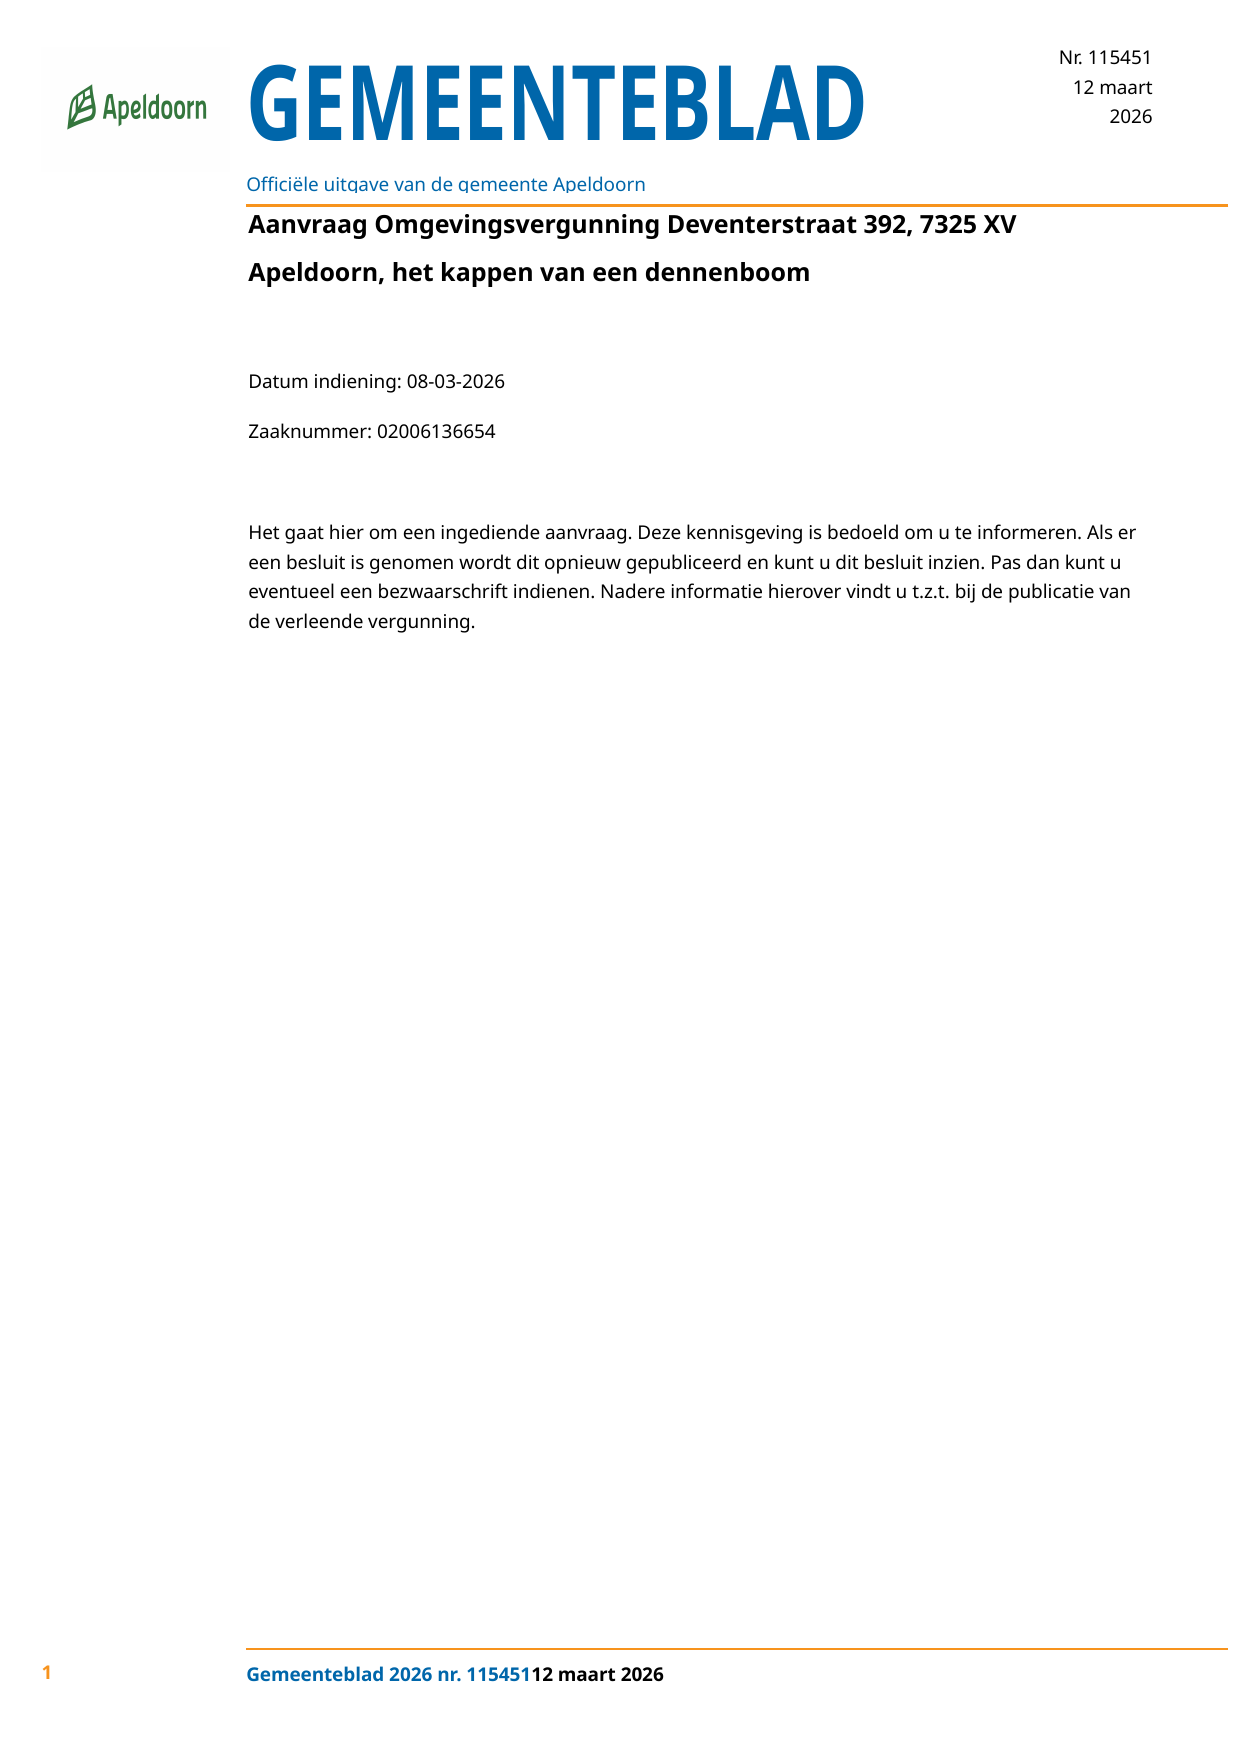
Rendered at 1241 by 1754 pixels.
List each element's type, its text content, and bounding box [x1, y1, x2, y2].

text Zaaknummer: 02006136654 [248, 419, 1152, 444]
text Aanvraag Omgevingsvergunning Deventerstraat 392, 7325 XV Apeldoorn, het kappen van een dennenboom [248, 207, 1152, 288]
text Het gaat hier om een ingediende aanvraag. Deze kennisgeving is bedoeld om u te informeren. Als er een besluit is genomen wordt dit opnieuw gepubliceerd en kunt u dit besluit inzien. Pas dan kunt u eventueel een bezwaarschrift indienen. Nadere informatie hierover vindt u t.z.t. bij de publicatie van de verleende vergunning. [248, 519, 1152, 634]
picture [41, 47, 231, 172]
text Datum indiening: 08-03-2026 [248, 368, 1152, 394]
